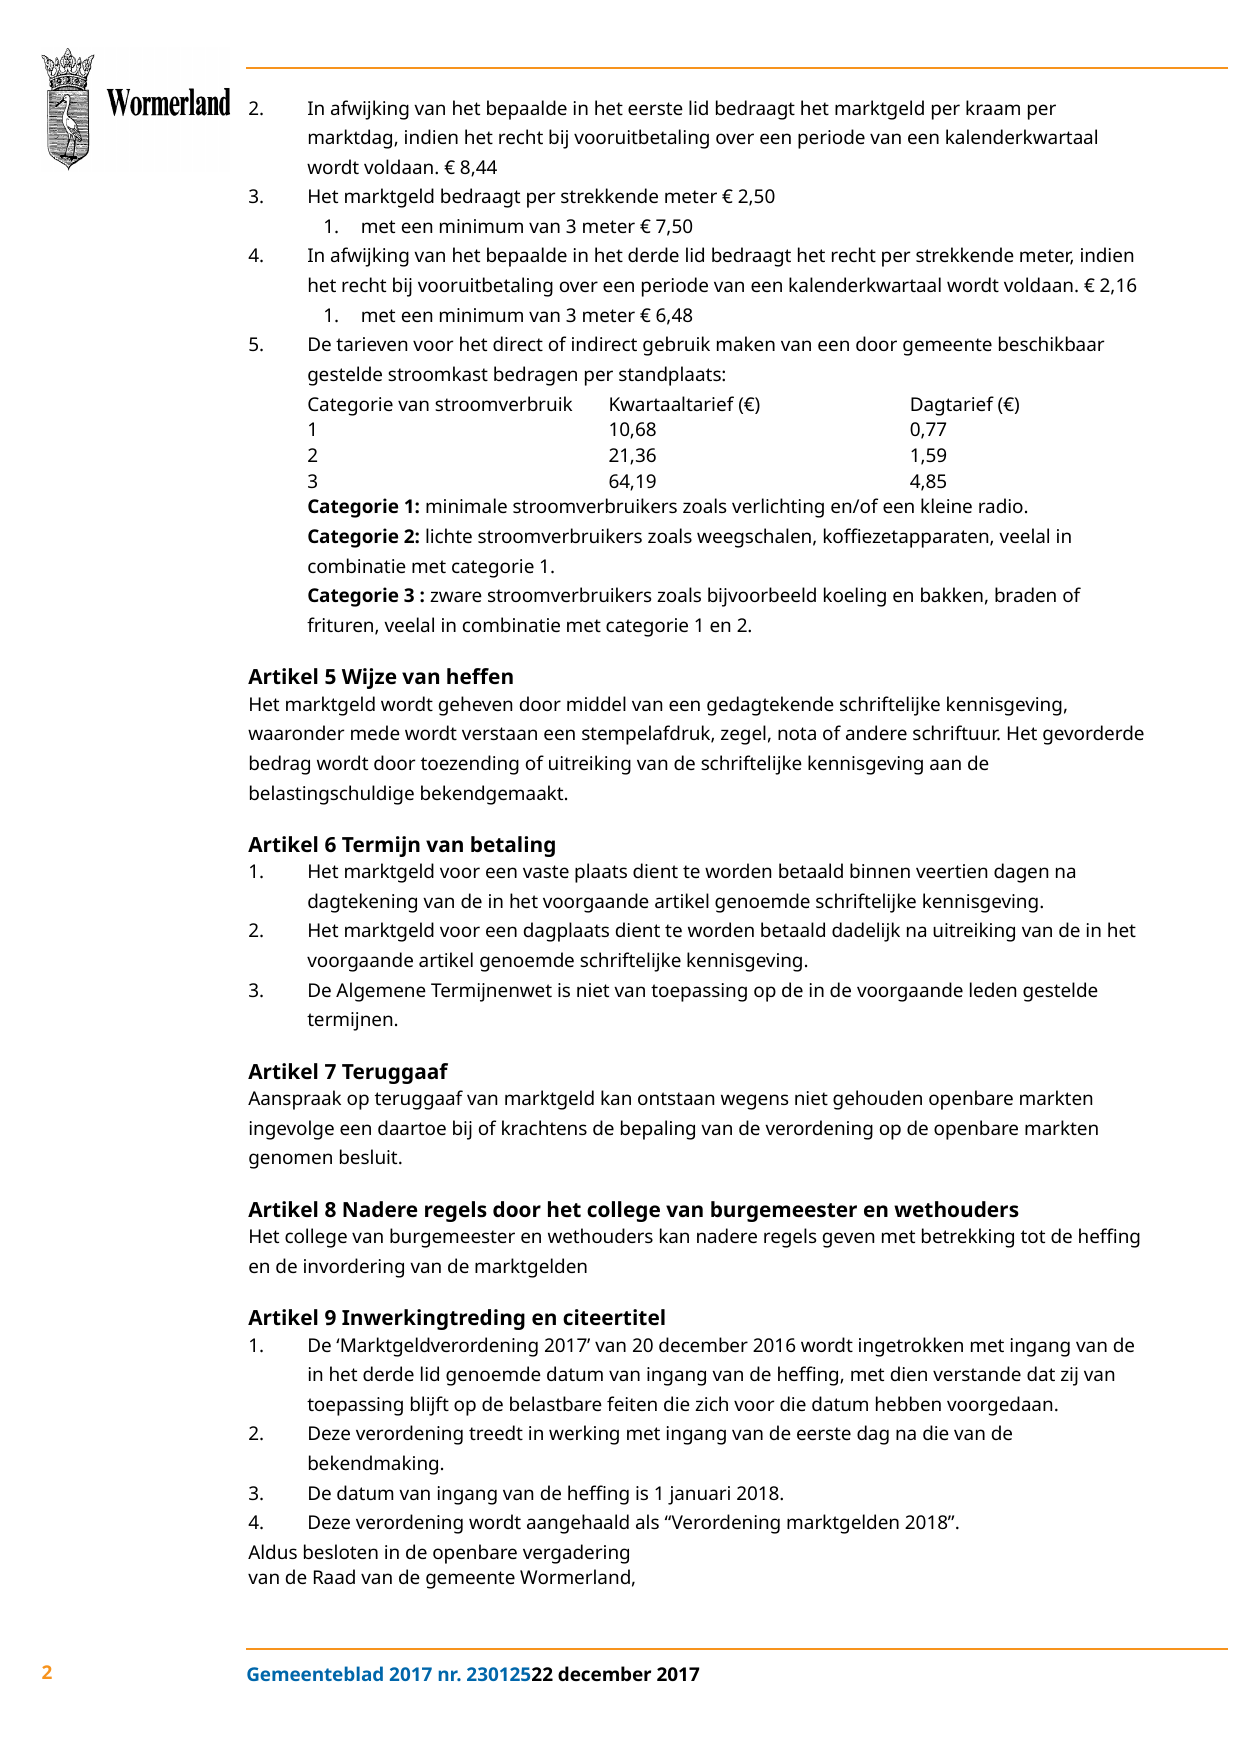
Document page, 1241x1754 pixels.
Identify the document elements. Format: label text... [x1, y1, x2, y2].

table_header Dagtarief (€) [910, 391, 1211, 416]
table_cell 4,85 [910, 468, 1211, 494]
text Het college van burgemeester en wethouders kan nadere regels geven met betrekking tot de heffing en de invordering van de marktgelden [248, 1223, 1152, 1279]
table_cell 1,59 [910, 442, 1211, 468]
list In afwijking van het bepaalde in het derde lid bedraagt het recht per strekkende meter, indien het recht bij vooruitbetaling over een periode van een kalenderkwartaal wordt voldaan. € 2,16 [248, 243, 1152, 298]
table_header Kwartaaltarief (€) [608, 391, 909, 416]
list Het marktgeld bedraagt per strekkende meter € 2,50 [248, 183, 1152, 209]
list Categorie 3 : zware stroomverbruikers zoals bijvoorbeeld koeling en bakken, braden of frituren, veelal in combinatie met categorie 1 en 2. [248, 582, 1152, 638]
list Deze verordening treedt in werking met ingang van de eerste dag na die van de bekendmaking. [248, 1421, 1152, 1476]
list met een minimum van 3 meter € 7,50 [323, 213, 1152, 239]
text Artikel 9 Inwerkingtreding en citeertitel [248, 1303, 1152, 1332]
text van de Raad van de gemeente Wormerland, [248, 1564, 1152, 1590]
table_cell 21,36 [608, 442, 909, 468]
list Categorie 1: minimale stroomverbruikers zoals verlichting en/of een kleine radio. [248, 494, 1152, 519]
list Het marktgeld voor een dagplaats dient te worden betaald dadelijk na uitreiking van de in het voorgaande artikel genoemde schriftelijke kennisgeving. [248, 918, 1152, 973]
table_header Categorie van stroomverbruik [307, 391, 608, 416]
picture [41, 47, 231, 172]
list Het marktgeld voor een vaste plaats dient te worden betaald binnen veertien dagen na dagtekening van de in het voorgaande artikel genoemde schriftelijke kennisgeving. [248, 858, 1152, 914]
text Artikel 8 Nadere regels door het college van burgemeester en wethouders [248, 1195, 1152, 1223]
list De tarieven voor het direct of indirect gebruik maken van een door gemeente beschikbaar gestelde stroomkast bedragen per standplaats: [248, 331, 1152, 387]
table_cell 2 [307, 442, 608, 468]
text Aanspraak op teruggaaf van marktgeld kan ontstaan wegens niet gehouden openbare markten ingevolge een daartoe bij of krachtens de bepaling van de verordening op de openbare markten genomen besluit. [248, 1085, 1152, 1170]
table_cell 3 [307, 468, 608, 494]
text Aldus besloten in de openbare vergadering [248, 1539, 1152, 1564]
list In afwijking van het bepaalde in het eerste lid bedraagt het marktgeld per kraam per marktdag, indien het recht bij vooruitbetaling over een periode van een kalenderkwartaal wordt voldaan. € 8,44 [248, 95, 1152, 180]
list Categorie 2: lichte stroomverbruikers zoals weegschalen, koffiezetapparaten, veelal in combinatie met categorie 1. [248, 523, 1152, 579]
list De datum van ingang van de heffing is 1 januari 2018. [248, 1480, 1152, 1505]
text Artikel 6 Termijn van betaling [248, 830, 1152, 858]
list De Algemene Termijnenwet is niet van toepassing op de in de voorgaande leden gestelde termijnen. [248, 977, 1152, 1032]
table_cell 0,77 [910, 416, 1211, 442]
list Deze verordening wordt aangehaald als “Verordening marktgelden 2018”. [248, 1509, 1152, 1535]
text Artikel 7 Teruggaaf [248, 1057, 1152, 1085]
list met een minimum van 3 meter € 6,48 [323, 302, 1152, 328]
text Artikel 5 Wijze van heffen [248, 662, 1152, 691]
text Het marktgeld wordt geheven door middel van een gedagtekende schriftelijke kennisgeving, waaronder mede wordt verstaan een stempelafdruk, zegel, nota of andere schriftuur. Het gevorderde bedrag wordt door toezending of uitreiking van de schriftelijke kennisgeving aan de belastingschuldige bekendgemaakt. [248, 691, 1152, 805]
table_cell 1 [307, 416, 608, 442]
table_cell 64,19 [608, 468, 909, 494]
list De ‘Marktgeldverordening 2017’ van 20 december 2016 wordt ingetrokken met ingang van de in het derde lid genoemde datum van ingang van de heffing, met dien verstande dat zij van toepassing blijft op de belastbare feiten die zich voor die datum hebben voorgedaan. [248, 1332, 1152, 1417]
table_cell 10,68 [608, 416, 909, 442]
